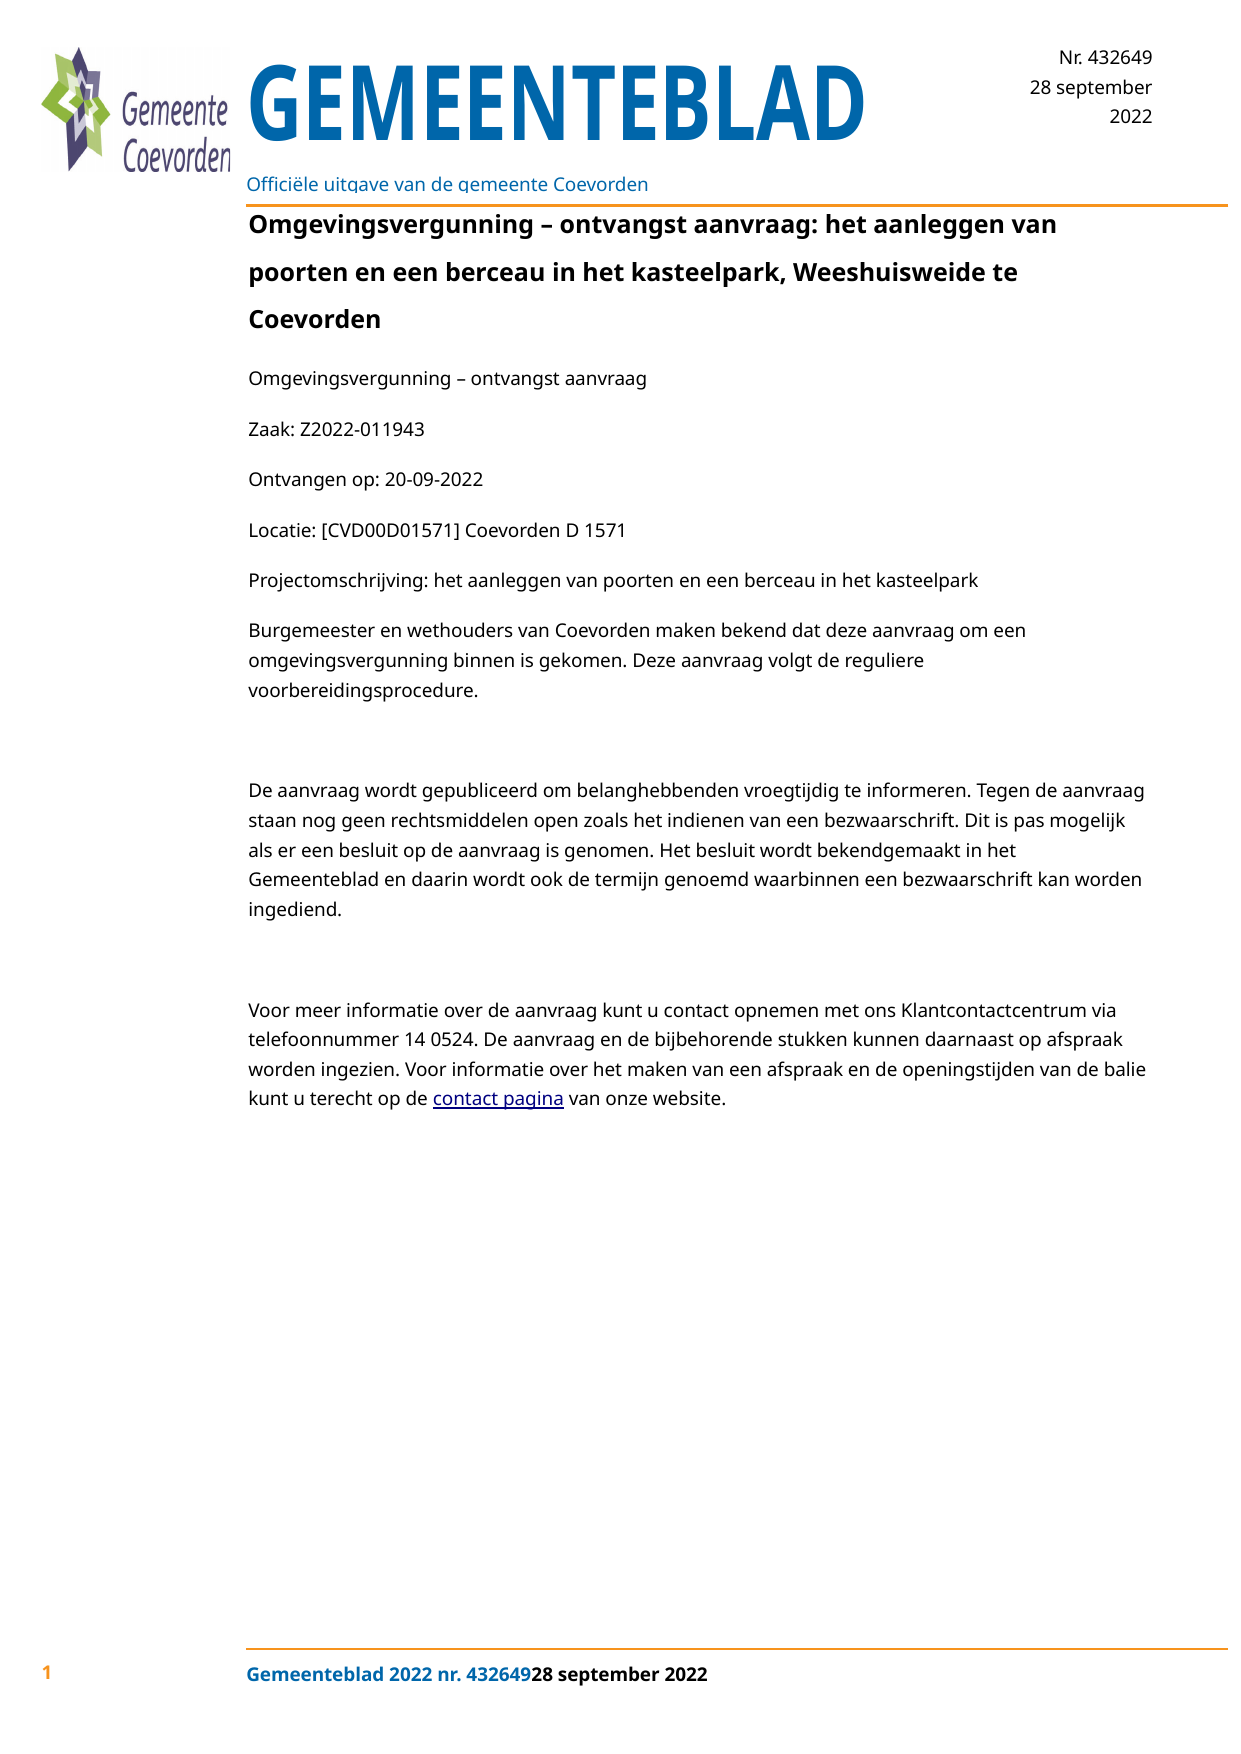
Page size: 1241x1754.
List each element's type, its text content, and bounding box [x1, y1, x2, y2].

text Omgevingsvergunning – ontvangst aanvraag: het aanleggen van poorten en een berceau in het kasteelpark, Weeshuisweide te Coevorden [248, 207, 1152, 336]
text Locatie: [CVD00D01571] Coevorden D 1571 [248, 517, 1152, 542]
text Zaak: Z2022-011943 [248, 416, 1152, 442]
text Omgevingsvergunning – ontvangst aanvraag [248, 366, 1152, 391]
text Burgemeester en wethouders van Coevorden maken bekend dat deze aanvraag om een omgevingsvergunning binnen is gekomen. Deze aanvraag volgt de reguliere voorbereidingsprocedure. [248, 618, 1152, 702]
text Voor meer informatie over de aanvraag kunt u contact opnemen met ons Klantcontactcentrum via telefoonnummer 14 0524. De aanvraag en de bijbehorende stukken kunnen daarnaast op afspraak worden ingezien. Voor informatie over het maken van een afspraak en de openingstijden van de balie kunt u terecht op de contact pagina van onze website. [248, 997, 1152, 1111]
text Ontvangen op: 20-09-2022 [248, 466, 1152, 492]
text De aanvraag wordt gepubliceerd om belanghebbenden vroegtijdig te informeren. Tegen de aanvraag staan nog geen rechtsmiddelen open zoals het indienen van een bezwaarschrift. Dit is pas mogelijk als er een besluit op de aanvraag is genomen. Het besluit wordt bekendgemaakt in het Gemeenteblad en daarin wordt ook de termijn genoemd waarbinnen een bezwaarschrift kan worden ingediend. [248, 778, 1152, 922]
picture [41, 47, 231, 172]
text Projectomschrijving: het aanleggen van poorten en een berceau in het kasteelpark [248, 567, 1152, 593]
